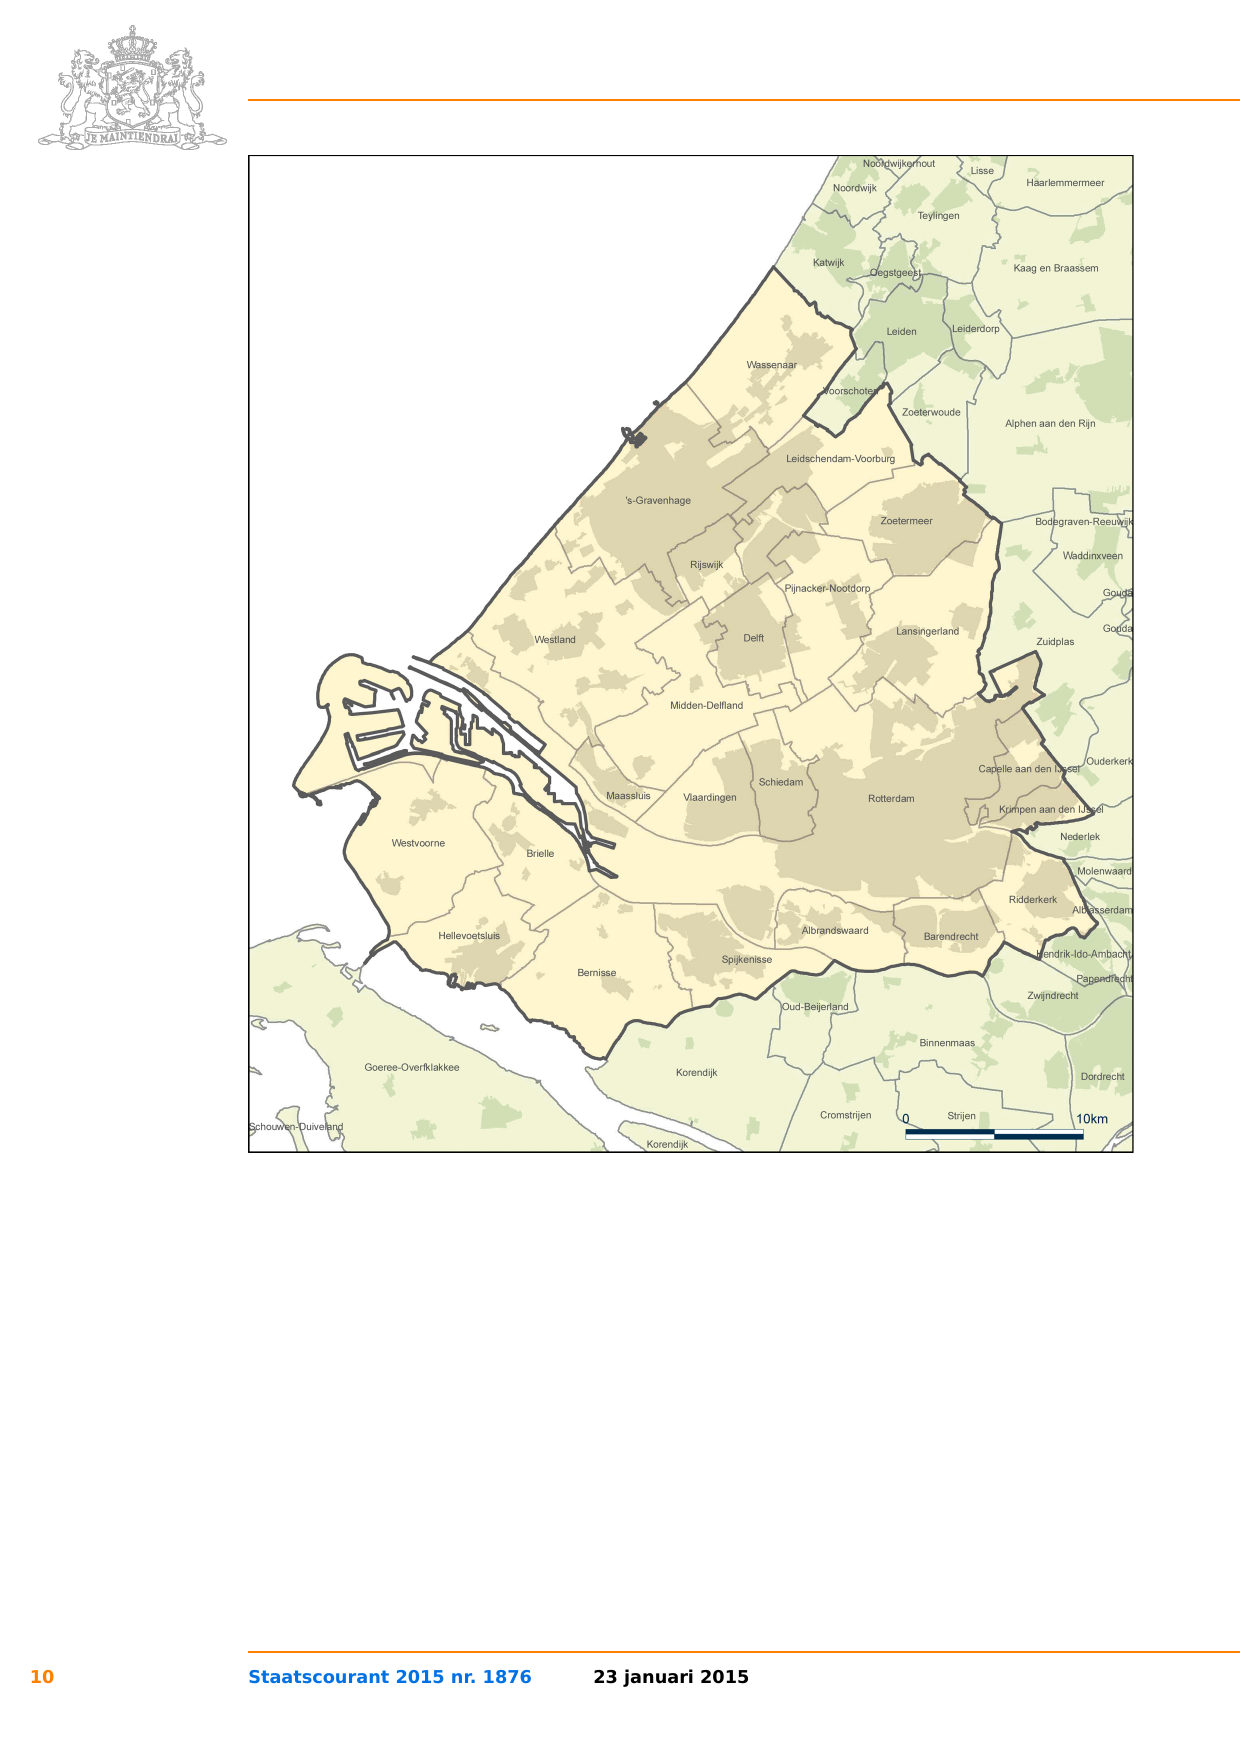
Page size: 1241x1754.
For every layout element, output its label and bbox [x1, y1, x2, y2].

picture [38, 25, 227, 150]
picture [248, 155, 1134, 1153]
